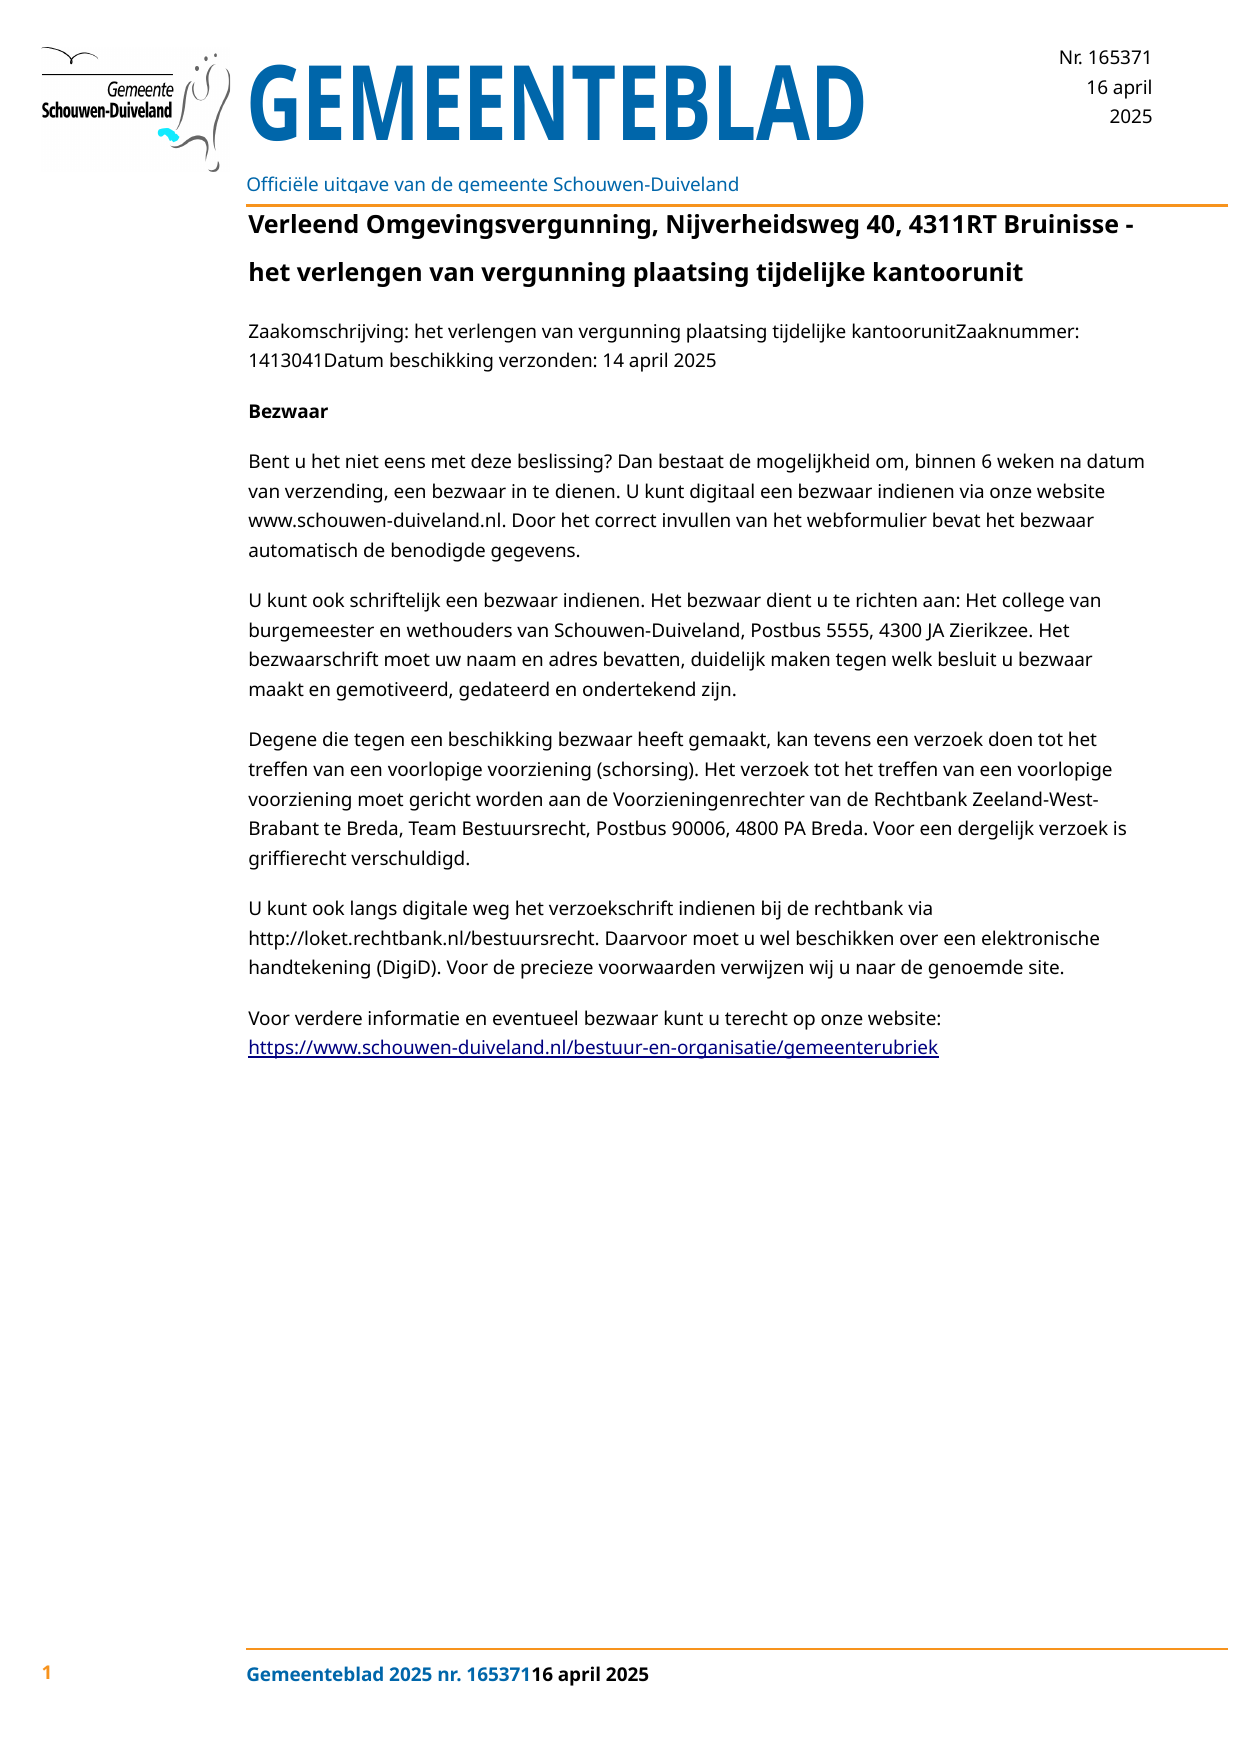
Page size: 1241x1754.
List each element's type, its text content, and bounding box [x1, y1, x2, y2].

text Degene die tegen een beschikking bezwaar heeft gemaakt, kan tevens een verzoek doen tot het treffen van een voorlopige voorziening (schorsing). Het verzoek tot het treffen van een voorlopige voorziening moet gericht worden aan de Voorzieningenrechter van de Rechtbank Zeeland-West-Brabant te Breda, Team Bestuursrecht, Postbus 90006, 4800 PA Breda. Voor een dergelijk verzoek is griffierecht verschuldigd. [248, 727, 1152, 871]
text Zaakomschrijving: het verlengen van vergunning plaatsing tijdelijke kantoorunitZaaknummer: 1413041Datum beschikking verzonden: 14 april 2025 [248, 318, 1152, 373]
text Voor verdere informatie en eventueel bezwaar kunt u terecht op onze website: https://www.schouwen-duiveland.nl/bestuur-en-organisatie/gemeenterubriek [248, 1005, 1152, 1060]
text U kunt ook langs digitale weg het verzoekschrift indienen bij de rechtbank via http://loket.rechtbank.nl/bestuursrecht. Daarvoor moet u wel beschikken over een elektronische handtekening (DigiD). Voor de precieze voorwaarden verwijzen wij u naar de genoemde site. [248, 895, 1152, 980]
text Bezwaar [248, 398, 1152, 424]
text Bent u het niet eens met deze beslissing? Dan bestaat de mogelijkheid om, binnen 6 weken na datum van verzending, een bezwaar in te dienen. U kunt digitaal een bezwaar indienen via onze website www.schouwen-duiveland.nl. Door het correct invullen van het webformulier bevat het bezwaar automatisch de benodigde gegevens. [248, 448, 1152, 563]
picture [41, 47, 231, 172]
text Verleend Omgevingsvergunning, Nijverheidsweg 40, 4311RT Bruinisse - het verlengen van vergunning plaatsing tijdelijke kantoorunit [248, 207, 1152, 288]
text U kunt ook schriftelijk een bezwaar indienen. Het bezwaar dient u te richten aan: Het college van burgemeester en wethouders van Schouwen-Duiveland, Postbus 5555, 4300 JA Zierikzee. Het bezwaarschrift moet uw naam en adres bevatten, duidelijk maken tegen welk besluit u bezwaar maakt en gemotiveerd, gedateerd en ondertekend zijn. [248, 587, 1152, 702]
